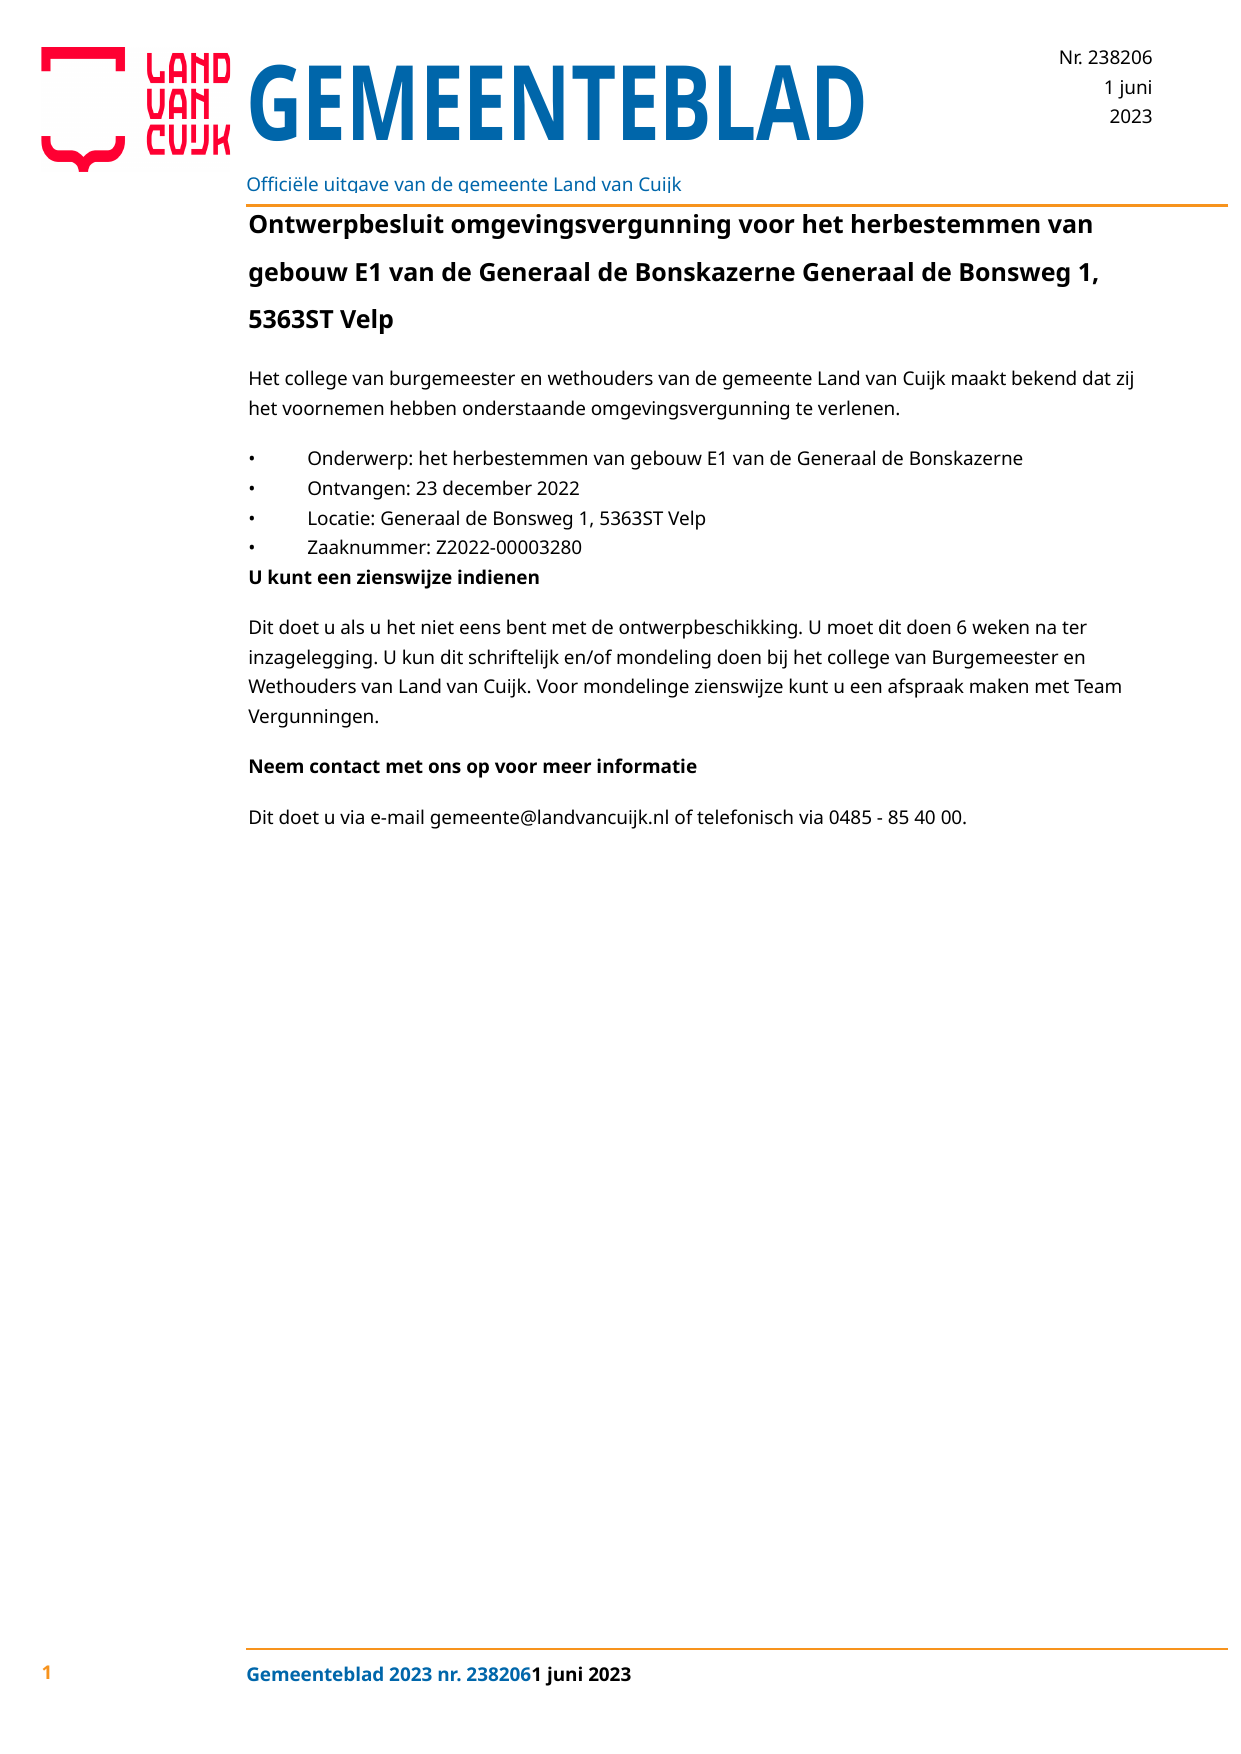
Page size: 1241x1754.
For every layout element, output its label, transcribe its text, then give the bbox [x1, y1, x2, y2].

text Dit doet u via e-mail gemeente@landvancuijk.nl of telefonisch via 0485 - 85 40 00. [248, 804, 1152, 829]
text Ontwerpbesluit omgevingsvergunning voor het herbestemmen van gebouw E1 van de Generaal de Bonskazerne Generaal de Bonsweg 1, 5363ST Velp [248, 207, 1152, 336]
text Neem contact met ons op voor meer informatie [248, 753, 1152, 779]
text Het college van burgemeester en wethouders van de gemeente Land van Cuijk maakt bekend dat zij het voornemen hebben onderstaande omgevingsvergunning te verlenen. [248, 366, 1152, 421]
list Onderwerp: het herbestemmen van gebouw E1 van de Generaal de Bonskazerne [248, 446, 1152, 471]
list Zaaknummer: Z2022-00003280 [248, 534, 1152, 560]
text U kunt een zienswijze indienen [248, 564, 1152, 589]
list Ontvangen: 23 december 2022 [248, 475, 1152, 501]
picture [41, 47, 231, 172]
text Dit doet u als u het niet eens bent met de ontwerpbeschikking. U moet dit doen 6 weken na ter inzagelegging. U kun dit schriftelijk en/of mondeling doen bij het college van Burgemeester en Wethouders van Land van Cuijk. Voor mondelinge zienswijze kunt u een afspraak maken met Team Vergunningen. [248, 614, 1152, 729]
list Locatie: Generaal de Bonsweg 1, 5363ST Velp [248, 505, 1152, 530]
